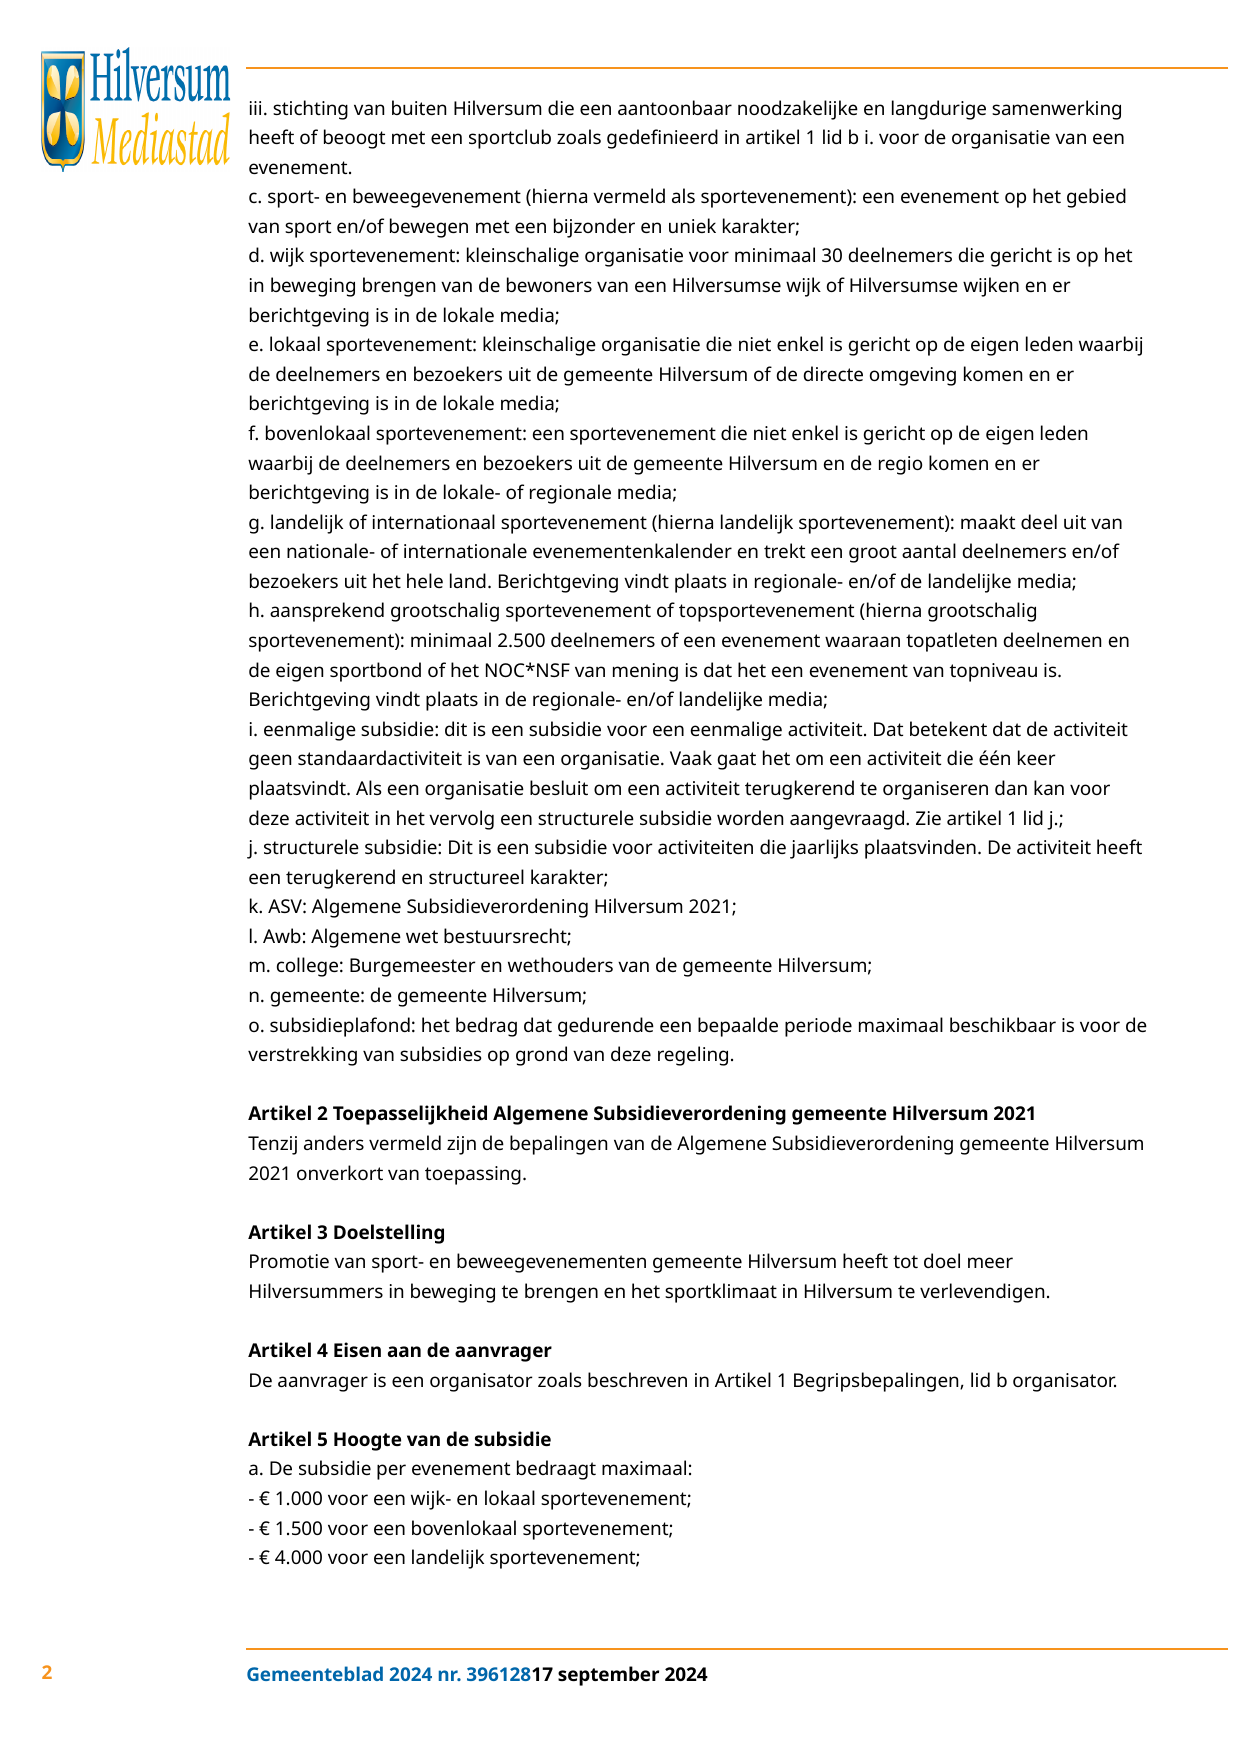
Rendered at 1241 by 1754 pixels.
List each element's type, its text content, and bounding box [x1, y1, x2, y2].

text e. lokaal sportevenement: kleinschalige organisatie die niet enkel is gericht op de eigen leden waarbij de deelnemers en bezoekers uit de gemeente Hilversum of de directe omgeving komen en er berichtgeving is in de lokale media; [248, 331, 1152, 416]
text Artikel 2 Toepasselijkheid Algemene Subsidieverordening gemeente Hilversum 2021 [248, 1101, 1152, 1126]
text a. De subsidie per evenement bedraagt maximaal: [248, 1456, 1152, 1481]
text Promotie van sport- en beweegevenementen gemeente Hilversum heeft tot doel meer Hilversummers in beweging te brengen en het sportklimaat in Hilversum te verlevendigen. [248, 1248, 1152, 1304]
text h. aansprekend grootschalig sportevenement of topsportevenement (hierna grootschalig sportevenement): minimaal 2.500 deelnemers of een evenement waaraan topatleten deelnemen en de eigen sportbond of het NOC*NSF van mening is dat het een evenement van topniveau is. Berichtgeving vindt plaats in de regionale- en/of landelijke media; [248, 598, 1152, 712]
text k. ASV: Algemene Subsidieverordening Hilversum 2021; [248, 893, 1152, 919]
text j. structurele subsidie: Dit is een subsidie voor activiteiten die jaarlijks plaatsvinden. De activiteit heeft een terugkerend en structureel karakter; [248, 834, 1152, 890]
text - € 1.000 voor een wijk- en lokaal sportevenement; [248, 1485, 1152, 1511]
text - € 1.500 voor een bovenlokaal sportevenement; [248, 1515, 1152, 1541]
text De aanvrager is een organisator zoals beschreven in Artikel 1 Begripsbepalingen, lid b organisator. [248, 1367, 1152, 1393]
text i. eenmalige subsidie: dit is een subsidie voor een eenmalige activiteit. Dat betekent dat de activiteit geen standaardactiviteit is van een organisatie. Vaak gaat het om een activiteit die één keer plaatsvindt. Als een organisatie besluit om een activiteit terugkerend te organiseren dan kan voor deze activiteit in het vervolg een structurele subsidie worden aangevraagd. Zie artikel 1 lid j.; [248, 716, 1152, 831]
text n. gemeente: de gemeente Hilversum; [248, 982, 1152, 1008]
text g. landelijk of internationaal sportevenement (hierna landelijk sportevenement): maakt deel uit van een nationale- of internationale evenementenkalender en trekt een groot aantal deelnemers en/of bezoekers uit het hele land. Berichtgeving vindt plaats in regionale- en/of de landelijke media; [248, 509, 1152, 594]
text o. subsidieplafond: het bedrag dat gedurende een bepaalde periode maximaal beschikbaar is voor de verstrekking van subsidies op grond van deze regeling. [248, 1012, 1152, 1067]
text - € 4.000 voor een landelijk sportevenement; [248, 1544, 1152, 1570]
text iii. stichting van buiten Hilversum die een aantoonbaar noodzakelijke en langdurige samenwerking heeft of beoogt met een sportclub zoals gedefinieerd in artikel 1 lid b i. voor de organisatie van een evenement. [248, 95, 1152, 180]
text Artikel 4 Eisen aan de aanvrager [248, 1337, 1152, 1363]
text c. sport- en beweegevenement (hierna vermeld als sportevenement): een evenement op het gebied van sport en/of bewegen met een bijzonder en uniek karakter; [248, 183, 1152, 239]
text f. bovenlokaal sportevenement: een sportevenement die niet enkel is gericht op de eigen leden waarbij de deelnemers en bezoekers uit de gemeente Hilversum en de regio komen en er berichtgeving is in de lokale- of regionale media; [248, 420, 1152, 505]
text l. Awb: Algemene wet bestuursrecht; [248, 923, 1152, 949]
text m. college: Burgemeester en wethouders van de gemeente Hilversum; [248, 953, 1152, 978]
picture [41, 47, 231, 172]
text Tenzij anders vermeld zijn de bepalingen van de Algemene Subsidieverordening gemeente Hilversum 2021 onverkort van toepassing. [248, 1130, 1152, 1186]
text d. wijk sportevenement: kleinschalige organisatie voor minimaal 30 deelnemers die gericht is op het in beweging brengen van de bewoners van een Hilversumse wijk of Hilversumse wijken en er berichtgeving is in de lokale media; [248, 243, 1152, 328]
text Artikel 3 Doelstelling [248, 1219, 1152, 1245]
text Artikel 5 Hoogte van de subsidie [248, 1426, 1152, 1452]
